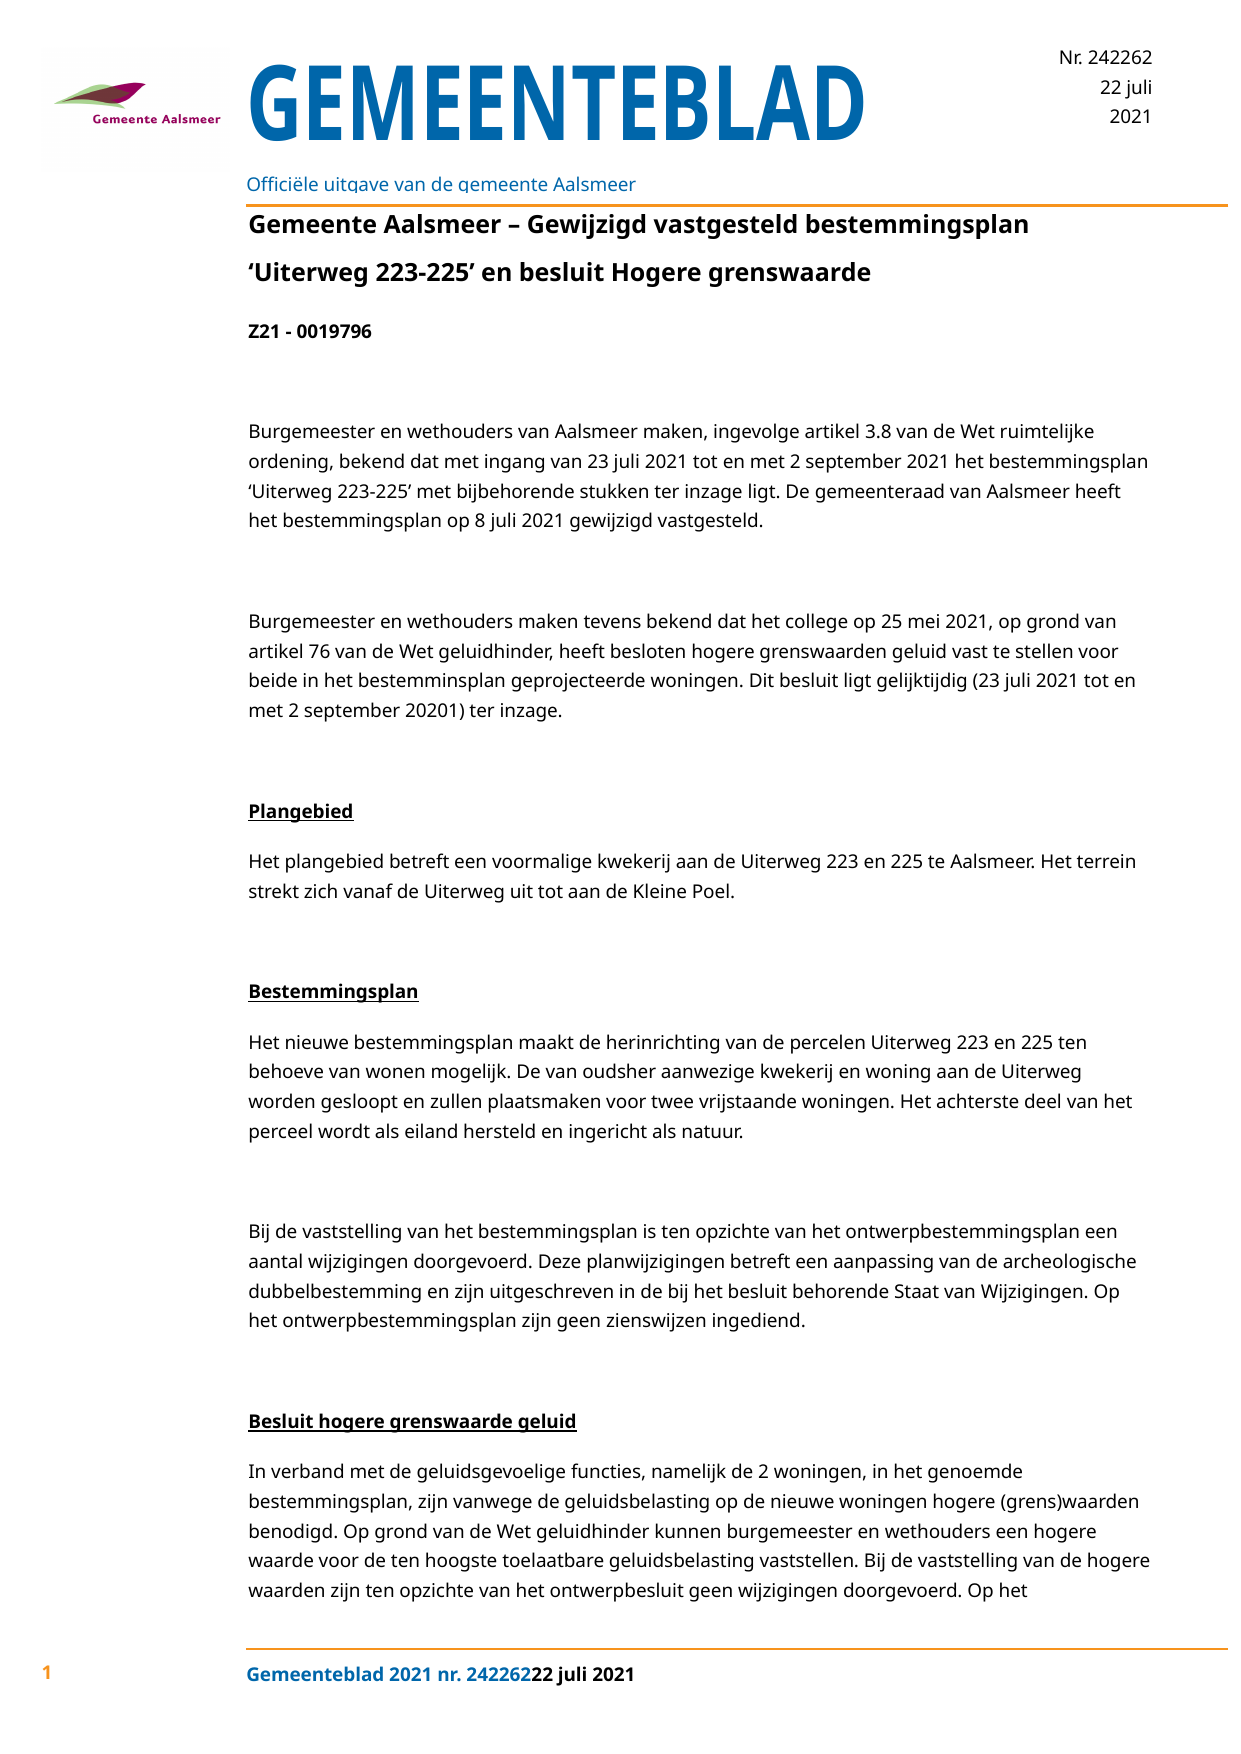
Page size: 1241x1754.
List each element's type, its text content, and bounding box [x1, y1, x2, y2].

text Bij de vaststelling van het bestemmingsplan is ten opzichte van het ontwerpbestemmingsplan een aantal wijzigingen doorgevoerd. Deze planwijzigingen betreft een aanpassing van de archeologische dubbelbestemming en zijn uitgeschreven in de bij het besluit behorende Staat van Wijzigingen. Op het ontwerpbestemmingsplan zijn geen zienswijzen ingediend. [248, 1219, 1152, 1333]
text Bestemmingsplan [248, 979, 1152, 1004]
text Gemeente Aalsmeer – Gewijzigd vastgesteld bestemmingsplan ‘Uiterweg 223-225’ en besluit Hogere grenswaarde [248, 207, 1152, 288]
text Z21 - 0019796 [248, 318, 1152, 344]
text Het plangebied betreft een voormalige kwekerij aan de Uiterweg 223 en 225 te Aalsmeer. Het terrein strekt zich vanaf de Uiterweg uit tot aan de Kleine Poel. [248, 848, 1152, 904]
text In verband met de geluidsgevoelige functies, namelijk de 2 woningen, in het genoemde bestemmingsplan, zijn vanwege de geluidsbelasting op de nieuwe woningen hogere (grens)waarden benodigd. Op grond van de Wet geluidhinder kunnen burgemeester en wethouders een hogere waarde voor de ten hoogste toelaatbare geluidsbelasting vaststellen. Bij de vaststelling van de hogere waarden zijn ten opzichte van het ontwerpbesluit geen wijzigingen doorgevoerd. Op het [248, 1459, 1152, 1603]
text Burgemeester en wethouders maken tevens bekend dat het college op 25 mei 2021, op grond van artikel 76 van de Wet geluidhinder, heeft besloten hogere grenswaarden geluid vast te stellen voor beide in het bestemminsplan geprojecteerde woningen. Dit besluit ligt gelijktijdig (23 juli 2021 tot en met 2 september 20201) ter inzage. [248, 608, 1152, 723]
text Burgemeester en wethouders van Aalsmeer maken, ingevolge artikel 3.8 van de Wet ruimtelijke ordening, bekend dat met ingang van 23 juli 2021 tot en met 2 september 2021 het bestemmingsplan ‘Uiterweg 223-225’ met bijbehorende stukken ter inzage ligt. De gemeenteraad van Aalsmeer heeft het bestemmingsplan op 8 juli 2021 gewijzigd vastgesteld. [248, 419, 1152, 533]
text Plangebied [248, 798, 1152, 824]
picture [41, 47, 231, 172]
text Besluit hogere grenswaarde geluid [248, 1408, 1152, 1434]
text Het nieuwe bestemmingsplan maakt de herinrichting van de percelen Uiterweg 223 en 225 ten behoeve van wonen mogelijk. De van oudsher aanwezige kwekerij en woning aan de Uiterweg worden gesloopt en zullen plaatsmaken voor twee vrijstaande woningen. Het achterste deel van het perceel wordt als eiland hersteld en ingericht als natuur. [248, 1029, 1152, 1144]
